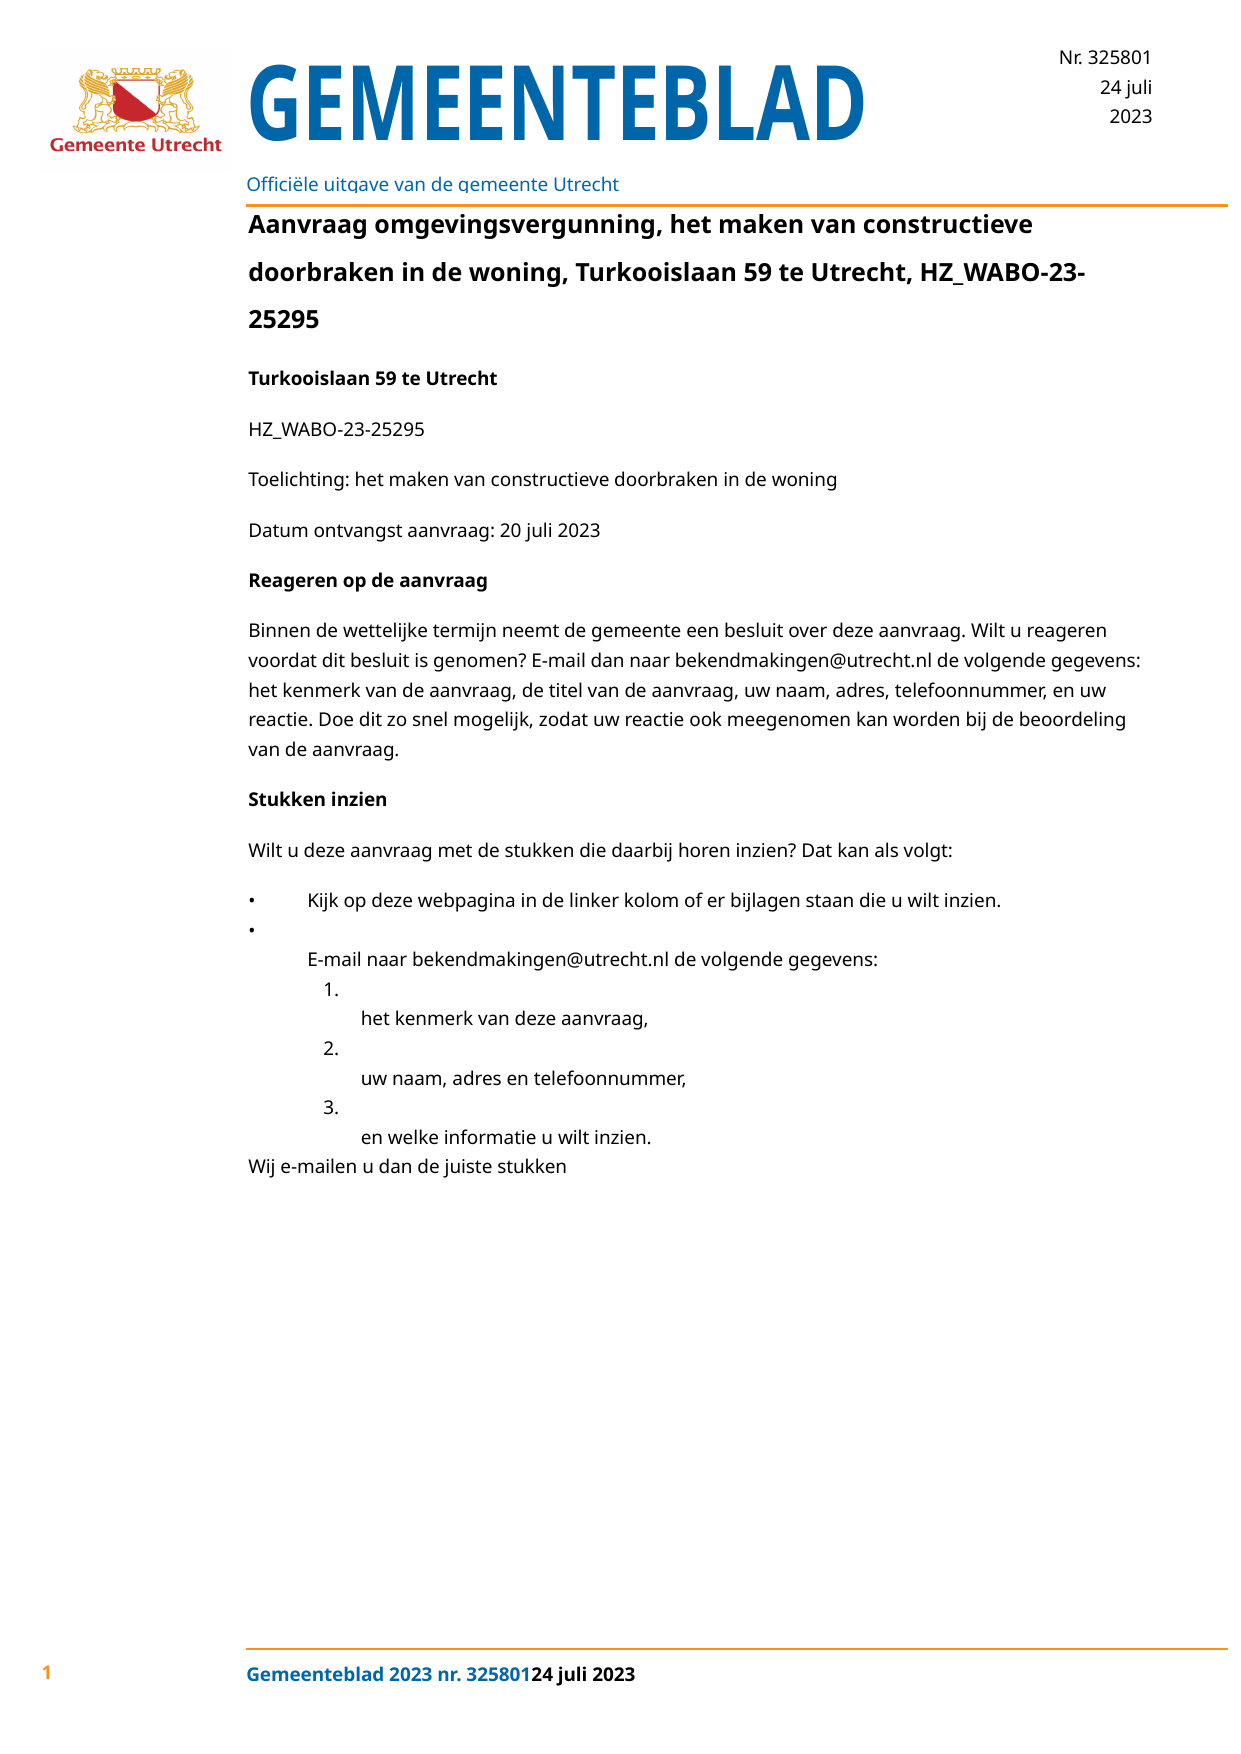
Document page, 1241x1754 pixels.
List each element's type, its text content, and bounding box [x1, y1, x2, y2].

list het kenmerk van deze aanvraag, [323, 1006, 1152, 1031]
picture [41, 47, 231, 172]
list en welke informatie u wilt inzien. [323, 1124, 1152, 1149]
list Kijk op deze webpagina in de linker kolom of er bijlagen staan die u wilt inzien. [248, 887, 1152, 913]
text Wij e-mailen u dan de juiste stukken [248, 1153, 1152, 1179]
text Reageren op de aanvraag [248, 567, 1152, 593]
list E-mail naar bekendmakingen@utrecht.nl de volgende gegevens: [248, 946, 1152, 972]
list uw naam, adres en telefoonnummer, [323, 1065, 1152, 1090]
text Binnen de wettelijke termijn neemt de gemeente een besluit over deze aanvraag. Wilt u reageren voordat dit besluit is genomen? E-mail dan naar bekendmakingen@utrecht.nl de volgende gegevens: het kenmerk van de aanvraag, de titel van de aanvraag, uw naam, adres, telefoonnummer, en uw reactie. Doe dit zo snel mogelijk, zodat uw reactie ook meegenomen kan worden bij de beoordeling van de aanvraag. [248, 618, 1152, 762]
text Wilt u deze aanvraag met de stukken die daarbij horen inzien? Dat kan als volgt: [248, 837, 1152, 862]
text HZ_WABO-23-25295 [248, 416, 1152, 442]
text Turkooislaan 59 te Utrecht [248, 366, 1152, 391]
text Aanvraag omgevingsvergunning, het maken van constructieve doorbraken in de woning, Turkooislaan 59 te Utrecht, HZ_WABO-23-25295 [248, 207, 1152, 336]
text Toelichting: het maken van constructieve doorbraken in de woning [248, 466, 1152, 492]
text Datum ontvangst aanvraag: 20 juli 2023 [248, 517, 1152, 542]
text Stukken inzien [248, 786, 1152, 812]
